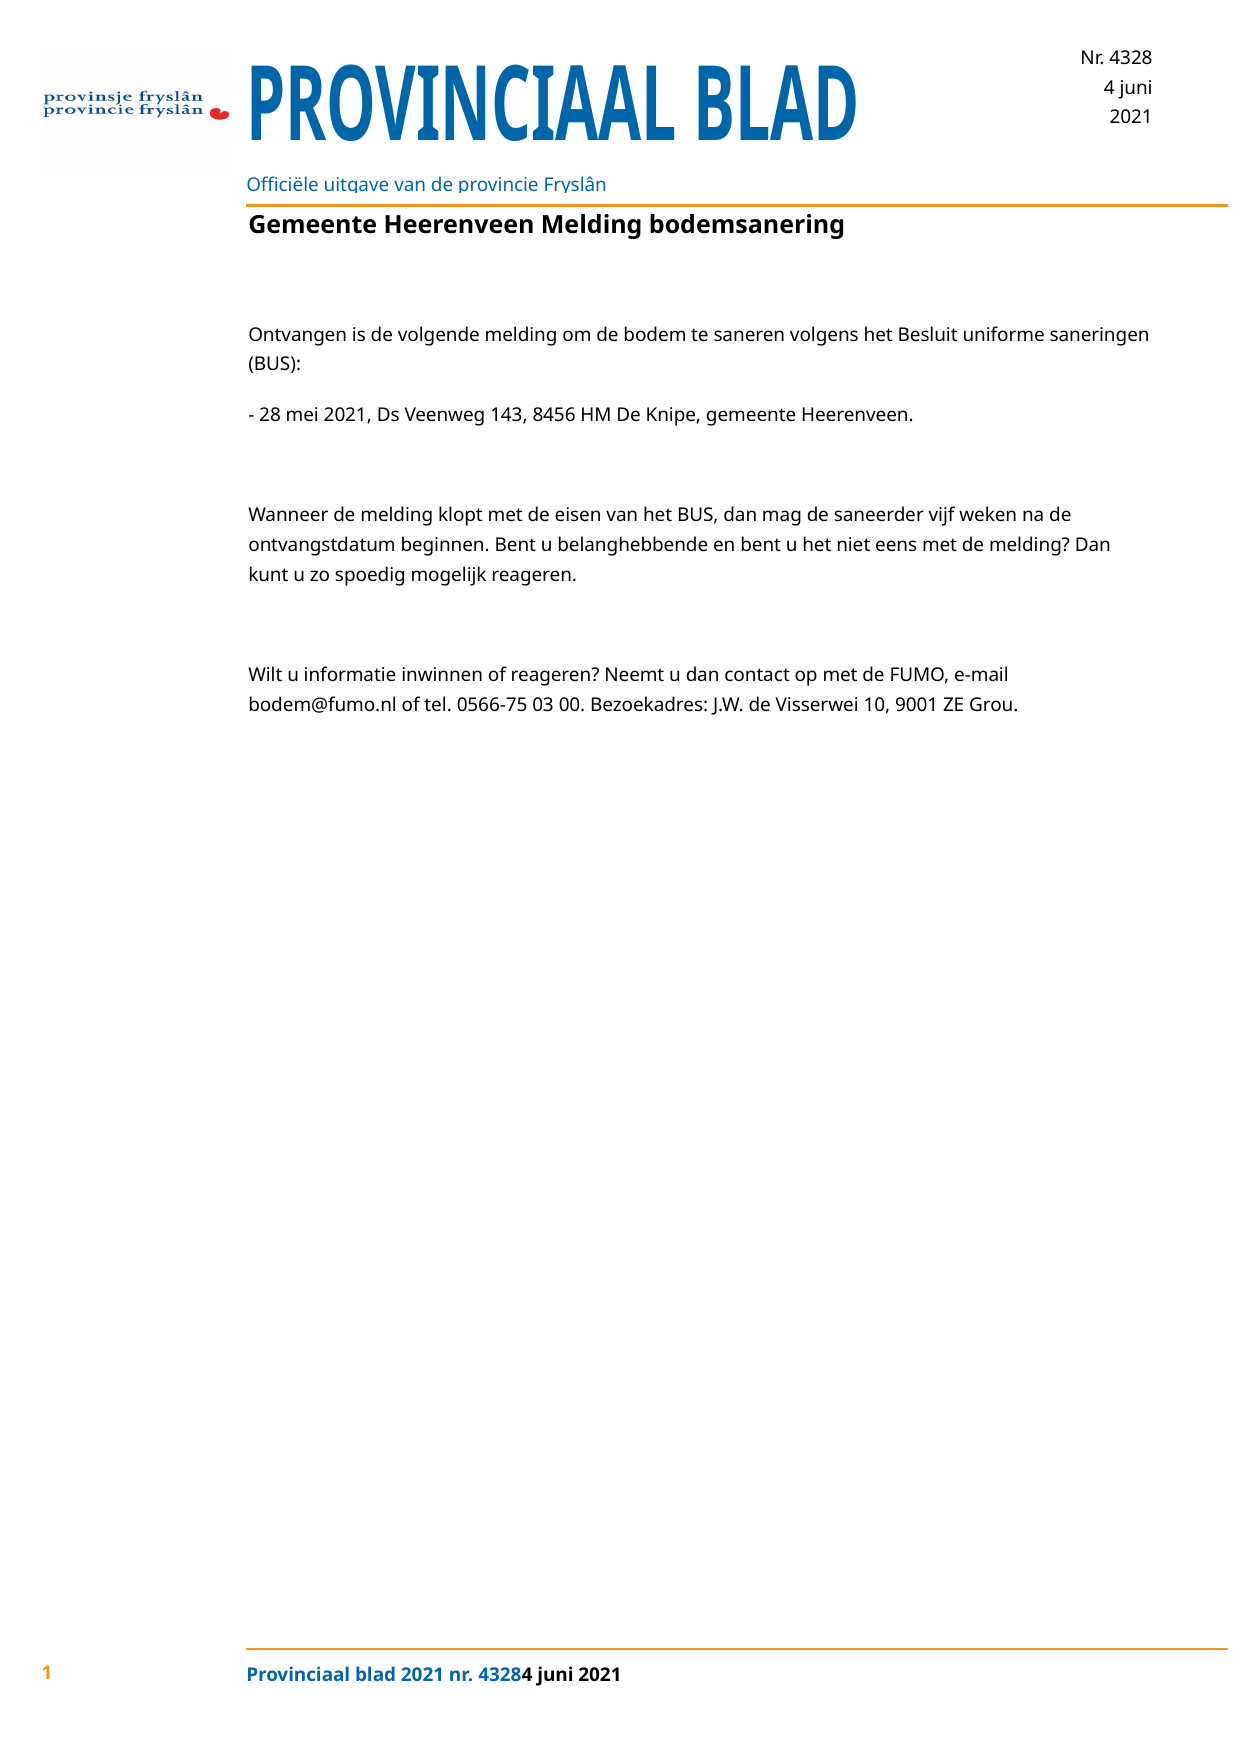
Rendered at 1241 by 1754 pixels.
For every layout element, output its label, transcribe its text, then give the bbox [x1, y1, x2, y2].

text Wilt u informatie inwinnen of reageren? Neemt u dan contact op met de FUMO, e-mail bodem@fumo.nl of tel. 0566-75 03 00. Bezoekadres: J.W. de Visserwei 10, 9001 ZE Grou. [248, 662, 1152, 717]
text Gemeente Heerenveen Melding bodemsanering [248, 207, 1152, 241]
text - 28 mei 2021, Ds Veenweg 143, 8456 HM De Knipe, gemeente Heerenveen. [248, 401, 1152, 426]
text Wanneer de melding klopt met de eisen van het BUS, dan mag de saneerder vijf weken na de ontvangstdatum beginnen. Bent u belanghebbende en bent u het niet eens met de melding? Dan kunt u zo spoedig mogelijk reageren. [248, 502, 1152, 586]
text Ontvangen is de volgende melding om de bodem te saneren volgens het Besluit uniforme saneringen (BUS): [248, 321, 1152, 376]
picture [41, 47, 231, 172]
